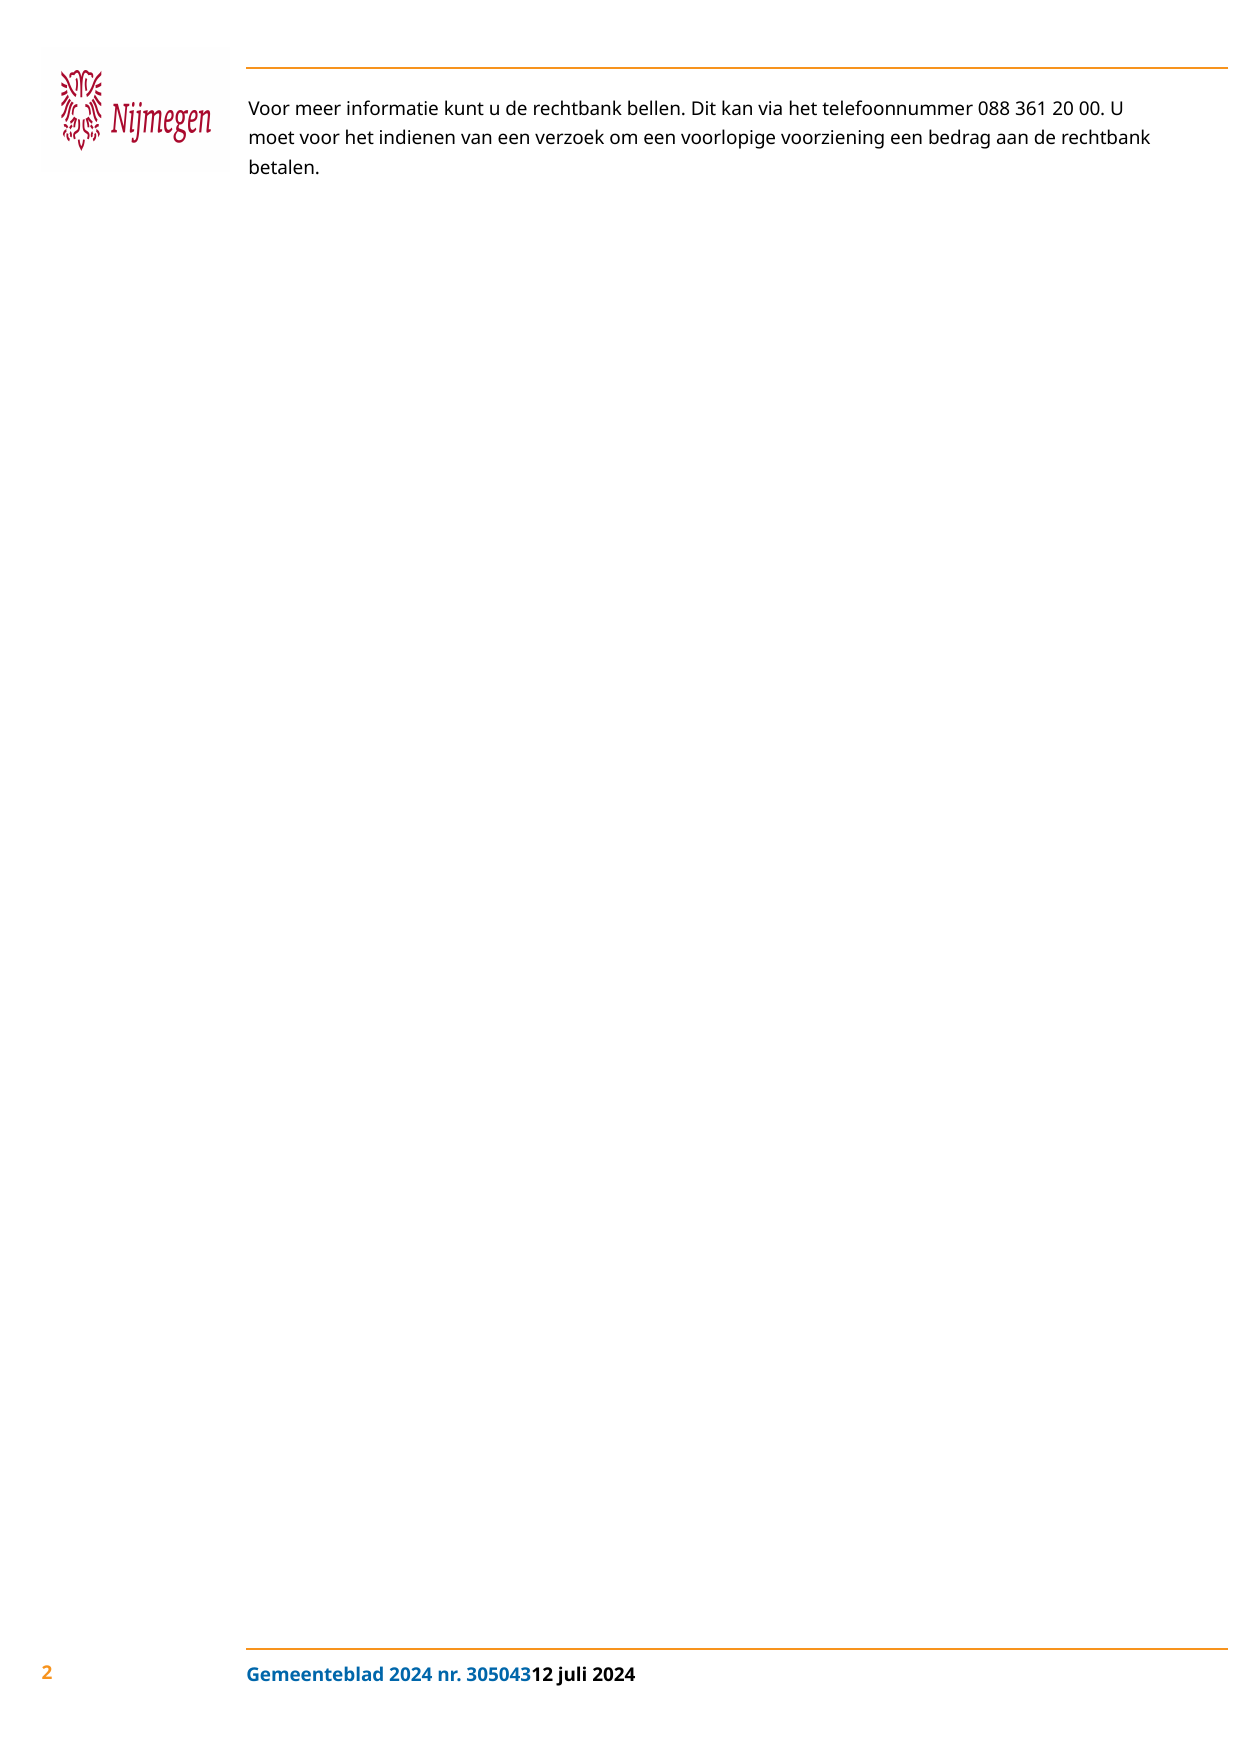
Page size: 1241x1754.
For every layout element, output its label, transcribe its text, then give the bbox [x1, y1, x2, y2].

text Voor meer informatie kunt u de rechtbank bellen. Dit kan via het telefoonnummer 088 361 20 00. U moet voor het indienen van een verzoek om een voorlopige voorziening een bedrag aan de rechtbank betalen. [248, 95, 1152, 180]
picture [41, 47, 231, 172]
